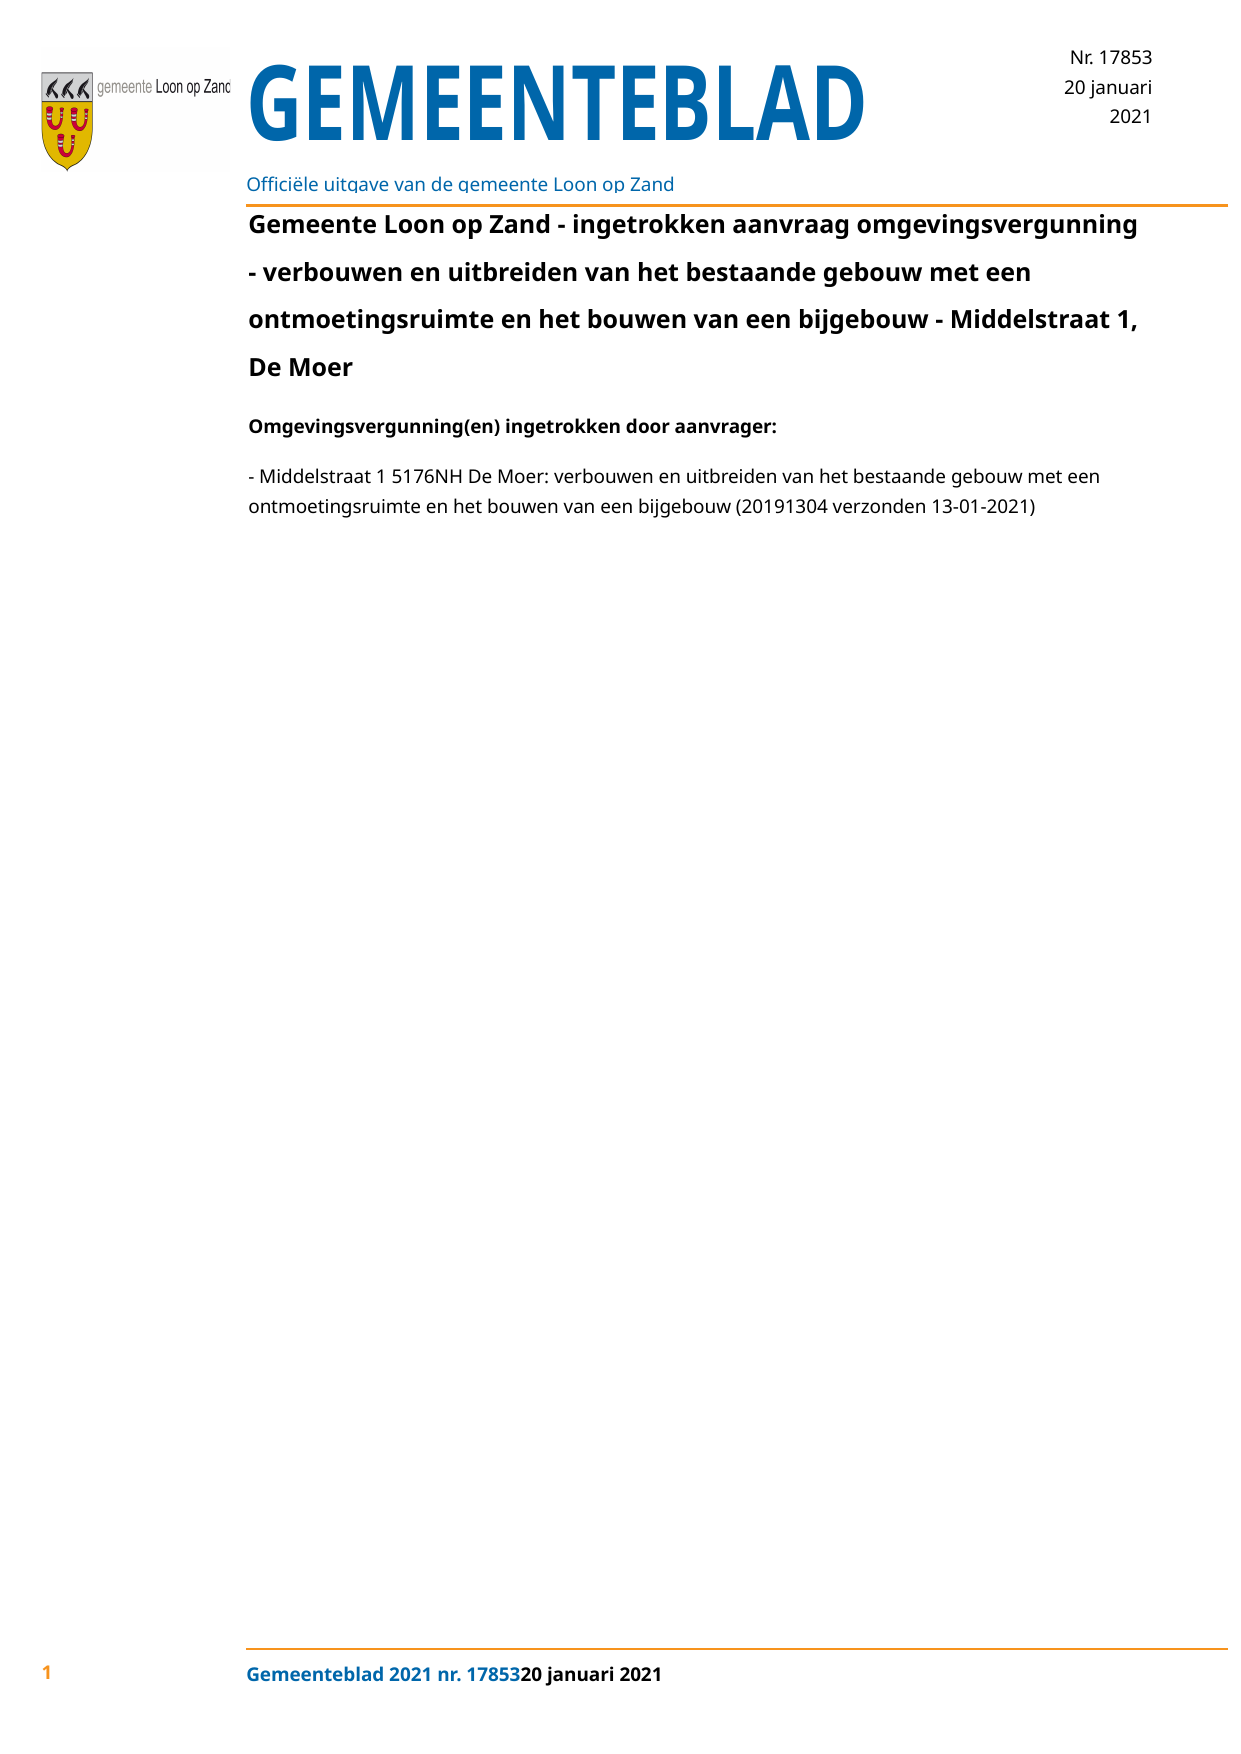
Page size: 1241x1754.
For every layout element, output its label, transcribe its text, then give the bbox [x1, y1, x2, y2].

picture [41, 47, 231, 172]
text Gemeente Loon op Zand - ingetrokken aanvraag omgevingsvergunning - verbouwen en uitbreiden van het bestaande gebouw met een ontmoetingsruimte en het bouwen van een bijgebouw - Middelstraat 1, De Moer [248, 207, 1152, 384]
text Omgevingsvergunning(en) ingetrokken door aanvrager: [248, 413, 1152, 439]
text - Middelstraat 1 5176NH De Moer: verbouwen en uitbreiden van het bestaande gebouw met een ontmoetingsruimte en het bouwen van een bijgebouw (20191304 verzonden 13-01-2021) [248, 463, 1152, 519]
